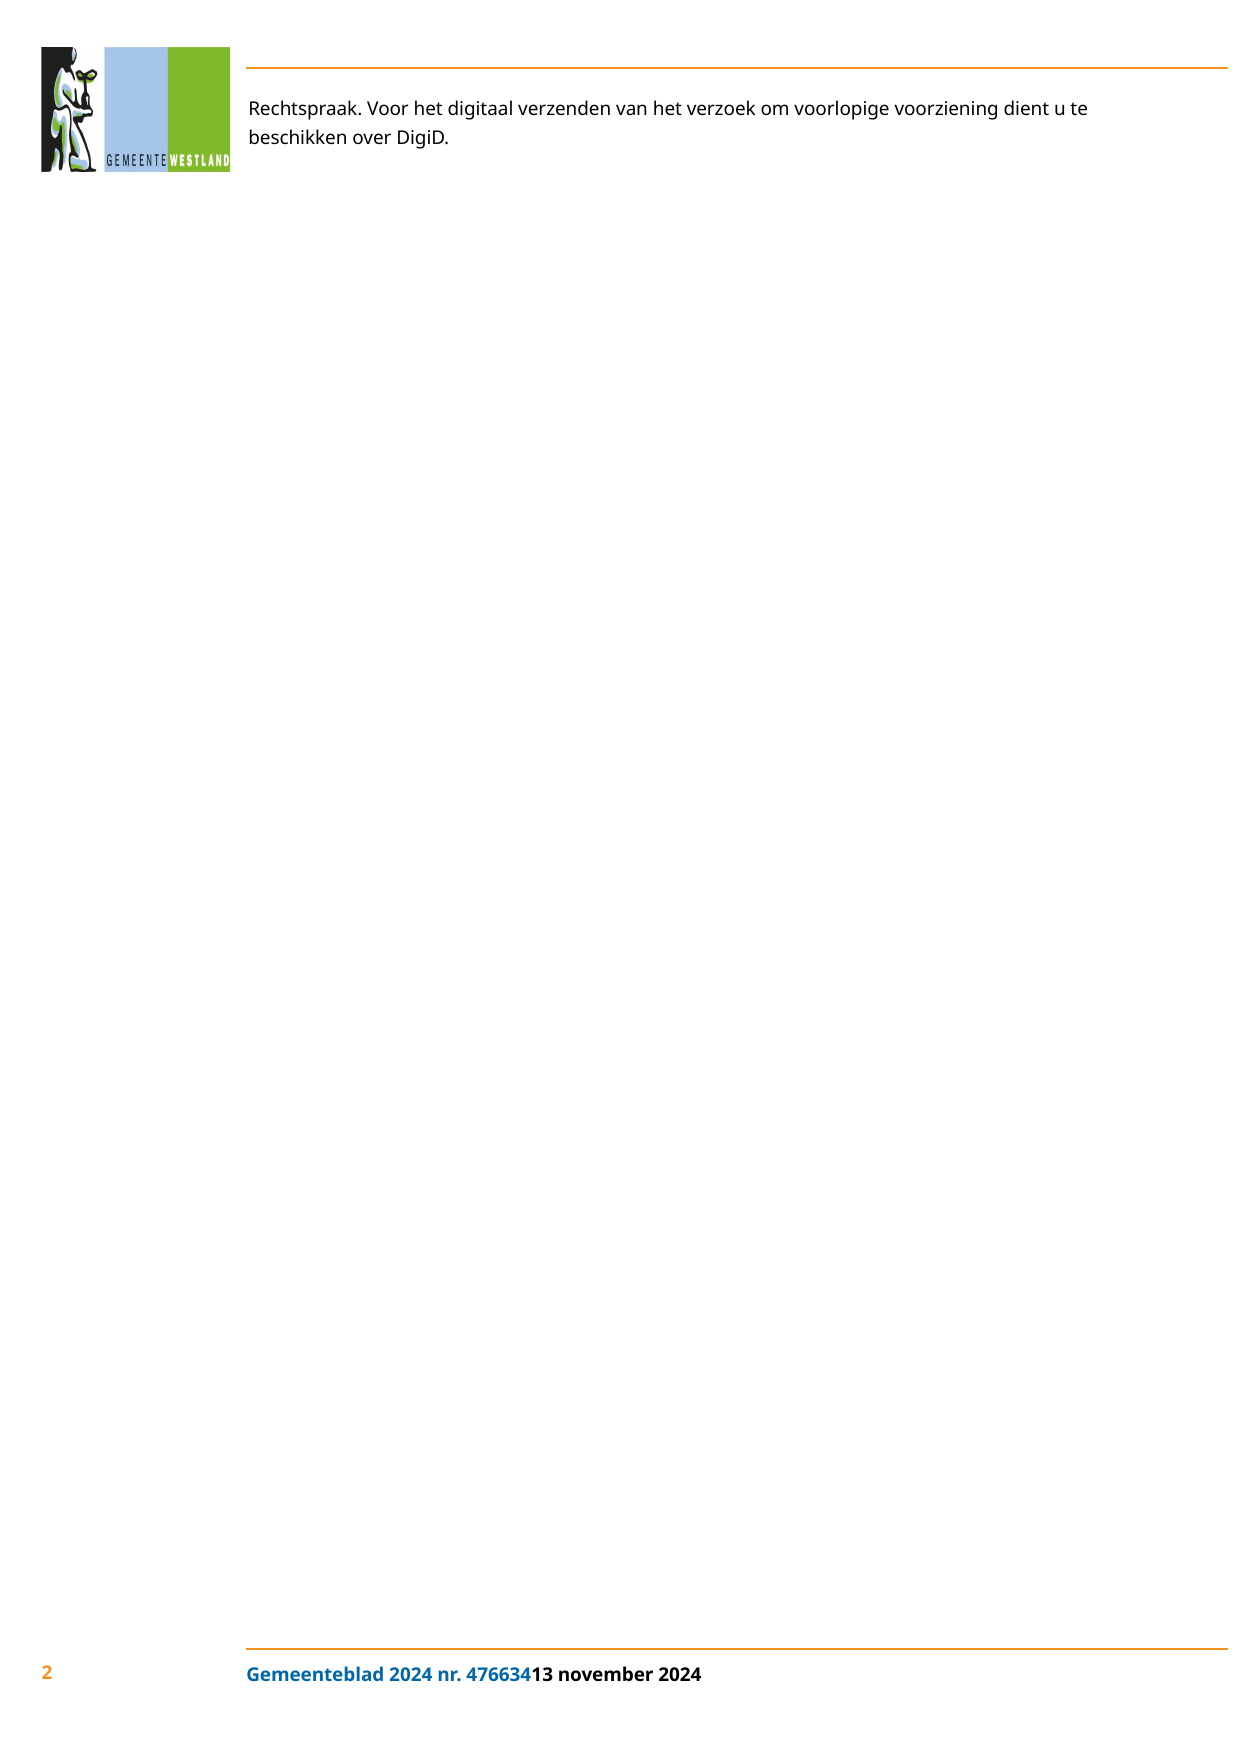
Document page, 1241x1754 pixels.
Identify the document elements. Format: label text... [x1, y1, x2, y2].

picture [41, 47, 231, 172]
text Rechtspraak. Voor het digitaal verzenden van het verzoek om voorlopige voorziening dient u te beschikken over DigiD. [248, 95, 1152, 150]
